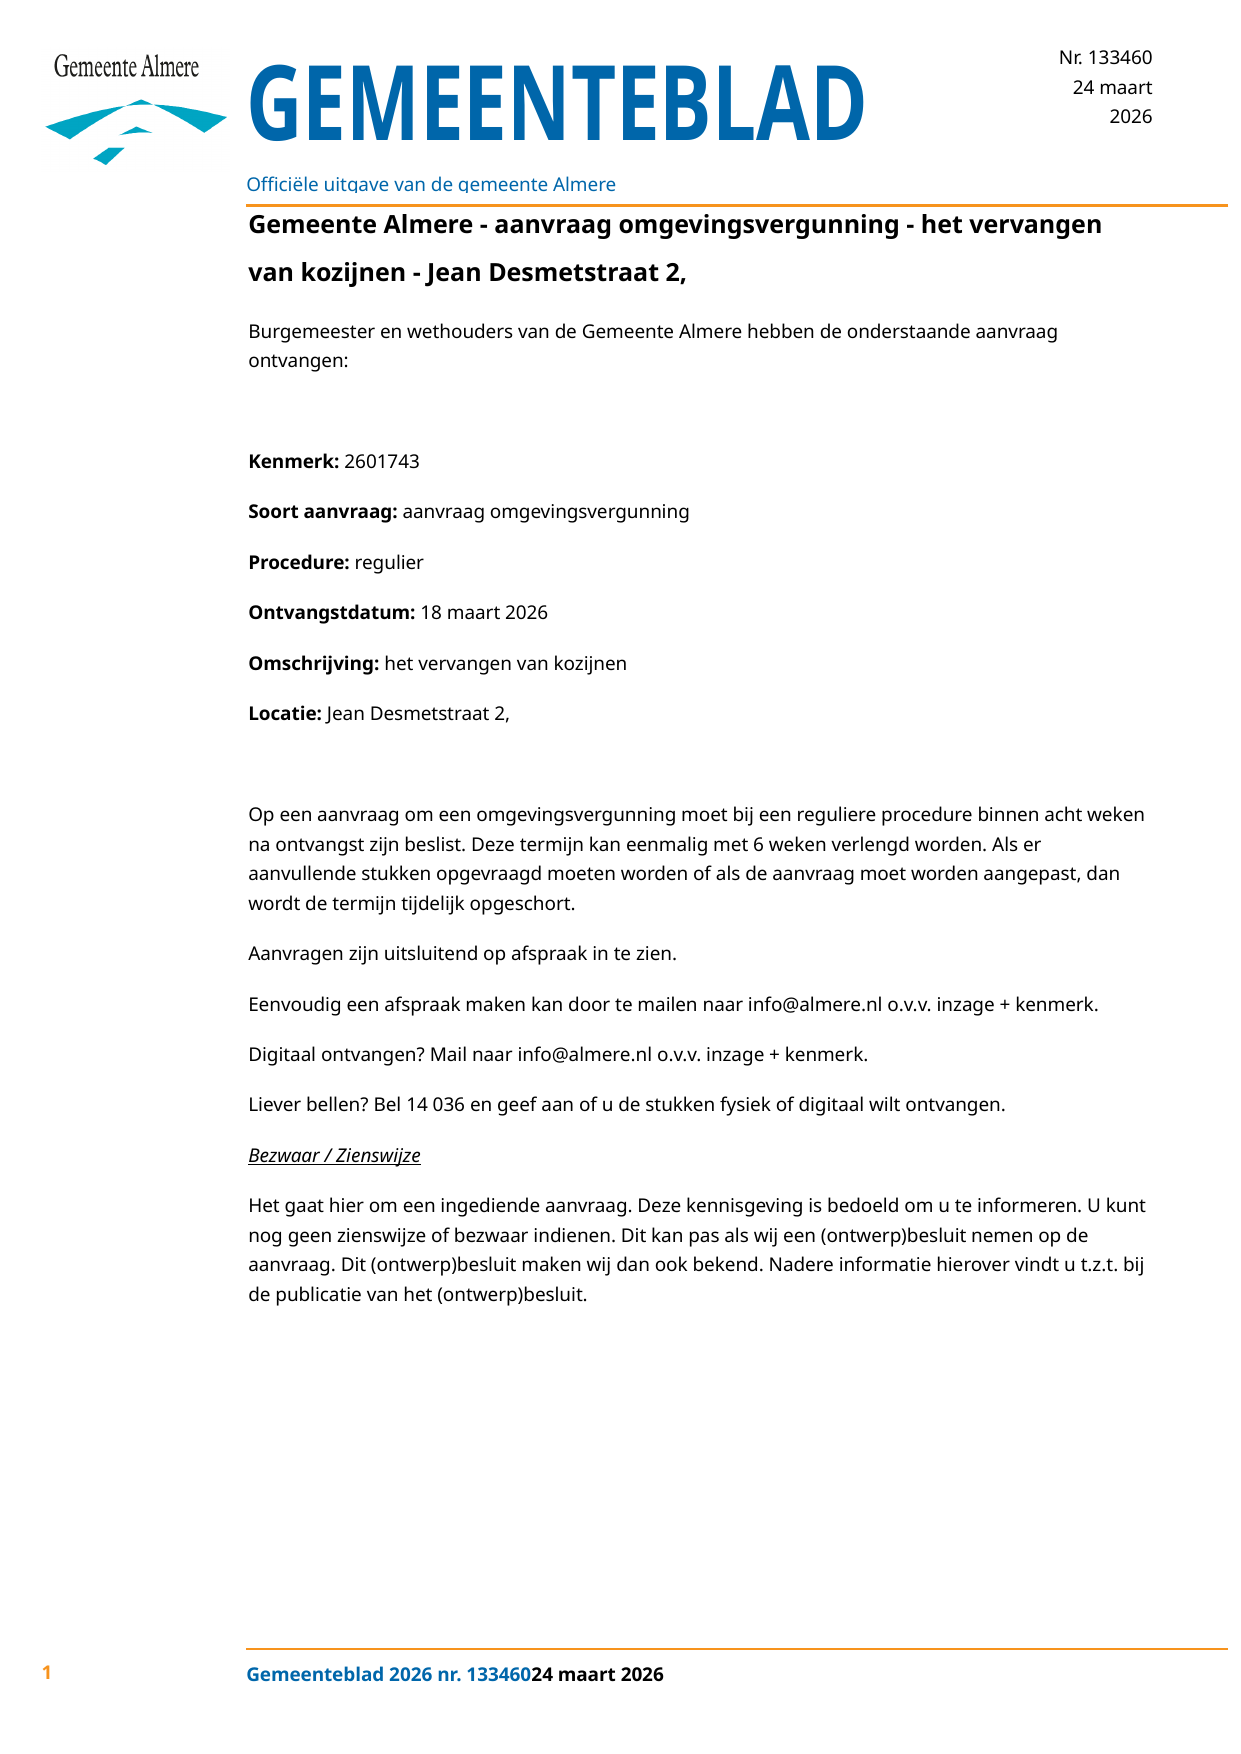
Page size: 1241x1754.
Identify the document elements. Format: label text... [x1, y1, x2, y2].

text Aanvragen zijn uitsluitend op afspraak in te zien. [248, 940, 1152, 966]
picture [41, 47, 231, 172]
text Liever bellen? Bel 14 036 en geef aan of u de stukken fysiek of digitaal wilt ontvangen. [248, 1092, 1152, 1117]
text Burgemeester en wethouders van de Gemeente Almere hebben de onderstaande aanvraag ontvangen: [248, 318, 1152, 373]
text Ontvangstdatum: 18 maart 2026 [248, 599, 1152, 625]
text Het gaat hier om een ingediende aanvraag. Deze kennisgeving is bedoeld om u te informeren. U kunt nog geen zienswijze of bezwaar indienen. Dit kan pas als wij een (ontwerp)besluit nemen op de aanvraag. Dit (ontwerp)besluit maken wij dan ook bekend. Nadere informatie hierover vindt u t.z.t. bij de publicatie van het (ontwerp)besluit. [248, 1192, 1152, 1307]
text Op een aanvraag om een omgevingsvergunning moet bij een reguliere procedure binnen acht weken na ontvangst zijn beslist. Deze termijn kan eenmalig met 6 weken verlengd worden. Als er aanvullende stukken opgevraagd moeten worden of als de aanvraag moet worden aangepast, dan wordt de termijn tijdelijk opgeschort. [248, 801, 1152, 916]
text Bezwaar / Zienswijze [248, 1142, 1152, 1168]
text Locatie: Jean Desmetstraat 2, [248, 700, 1152, 726]
text Procedure: regulier [248, 549, 1152, 575]
text Omschrijving: het vervangen van kozijnen [248, 650, 1152, 676]
text Eenvoudig een afspraak maken kan door te mailen naar info@almere.nl o.v.v. inzage + kenmerk. [248, 991, 1152, 1017]
text Gemeente Almere - aanvraag omgevingsvergunning - het vervangen van kozijnen - Jean Desmetstraat 2, [248, 207, 1152, 288]
text Digitaal ontvangen? Mail naar info@almere.nl o.v.v. inzage + kenmerk. [248, 1041, 1152, 1067]
text Soort aanvraag: aanvraag omgevingsvergunning [248, 499, 1152, 524]
text Kenmerk: 2601743 [248, 448, 1152, 474]
